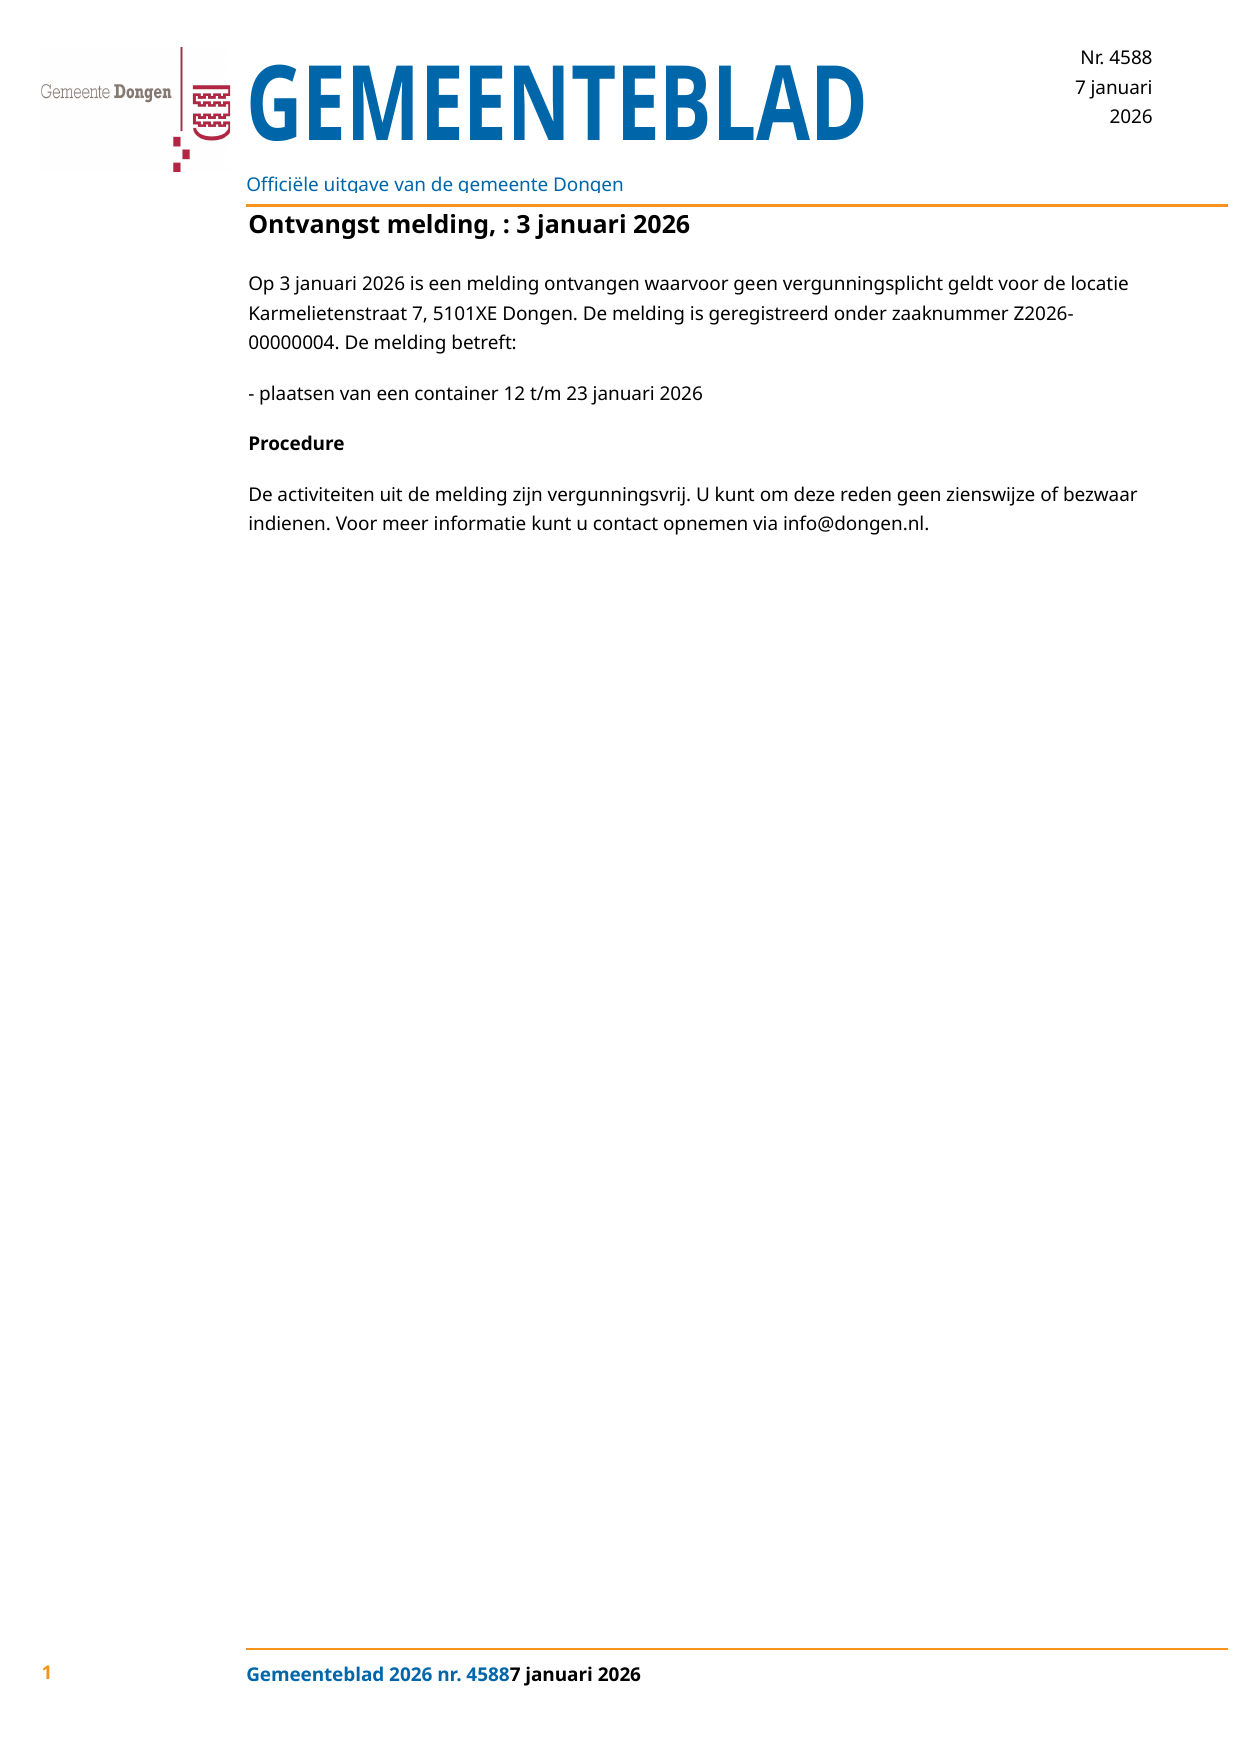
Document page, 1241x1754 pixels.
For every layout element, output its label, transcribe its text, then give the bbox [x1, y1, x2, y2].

text Ontvangst melding, : 3 januari 2026 [248, 207, 1152, 241]
text Op 3 januari 2026 is een melding ontvangen waarvoor geen vergunningsplicht geldt voor de locatie Karmelietenstraat 7, 5101XE Dongen. De melding is geregistreerd onder zaaknummer Z2026-00000004. De melding betreft: [248, 270, 1152, 355]
picture [41, 47, 231, 172]
text - plaatsen van een container 12 t/m 23 januari 2026 [248, 380, 1152, 406]
text Procedure [248, 430, 1152, 456]
text De activiteiten uit de melding zijn vergunningsvrij. U kunt om deze reden geen zienswijze of bezwaar indienen. Voor meer informatie kunt u contact opnemen via info@dongen.nl. [248, 481, 1152, 536]
